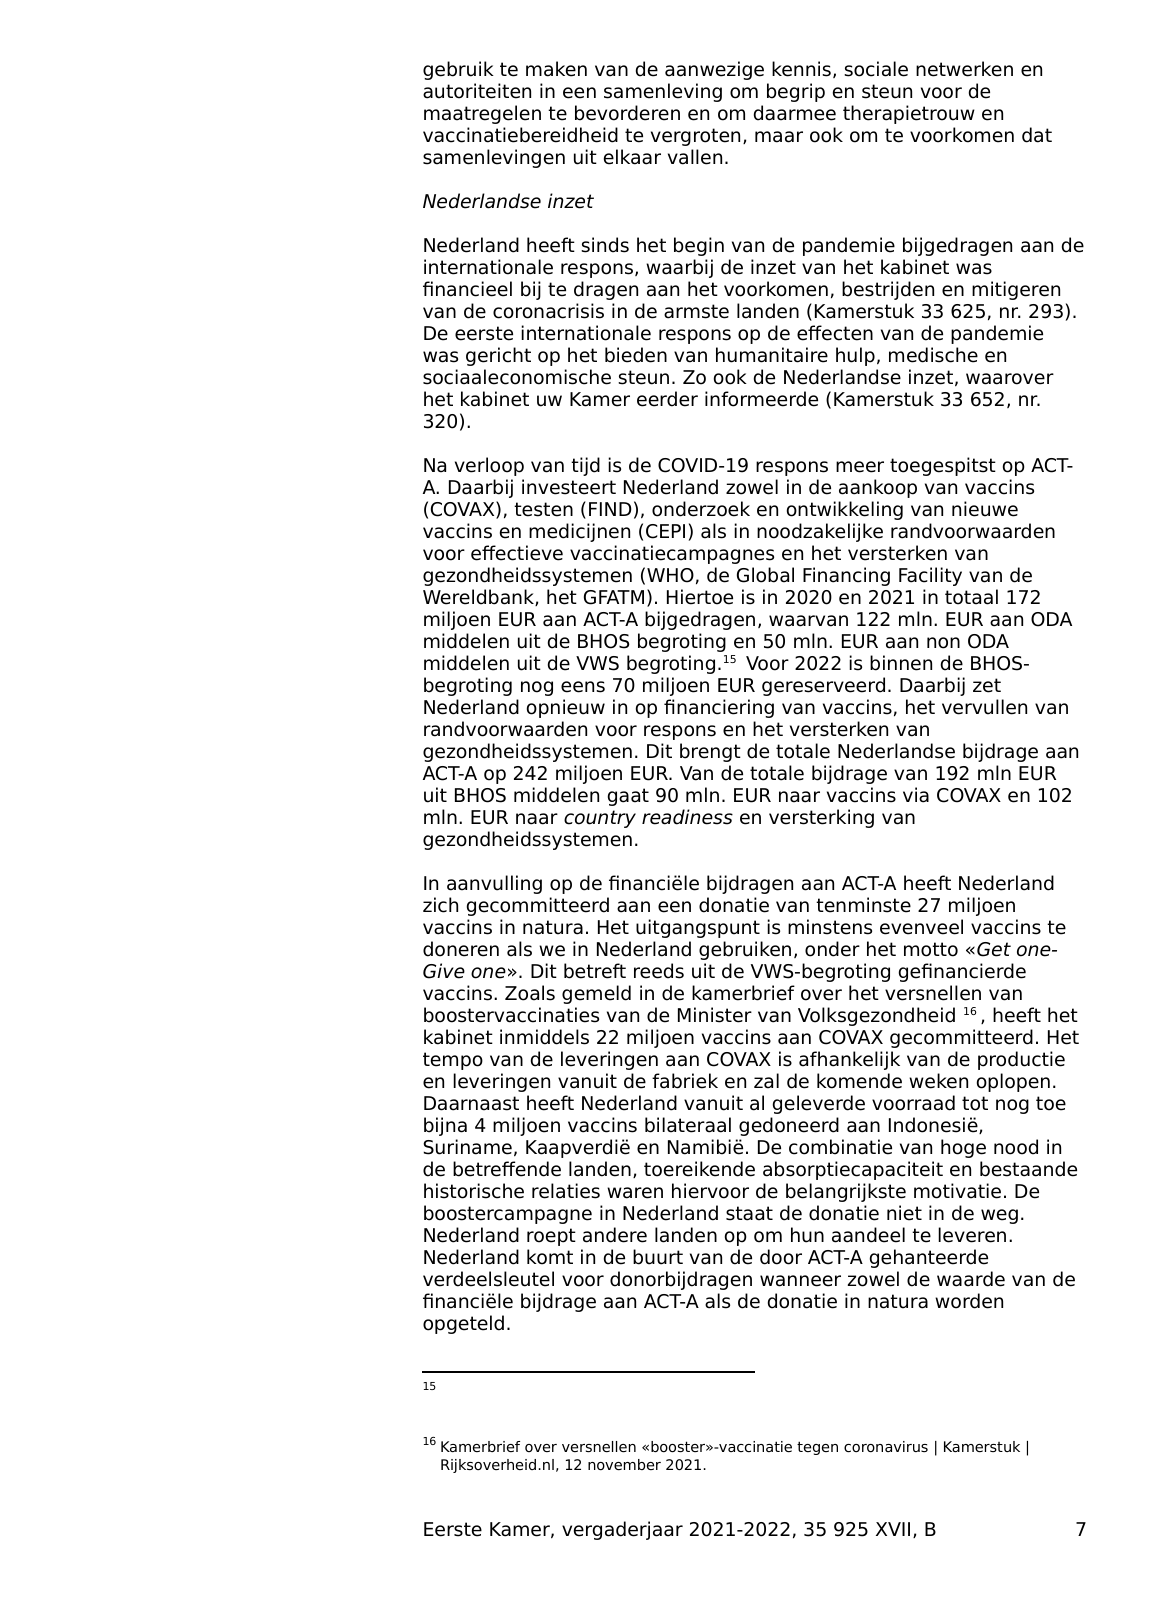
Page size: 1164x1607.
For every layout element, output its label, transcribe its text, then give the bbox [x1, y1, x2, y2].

text Na verloop van tijd is de COVID-19 respons meer toegespitst op ACT-A. Daarbij investeert Nederland zowel in de aankoop van vaccins (COVAX), testen (FIND), onderzoek en ontwikkeling van nieuwe vaccins en medicijnen (CEPI) als in noodzakelijke randvoorwaarden voor effectieve vaccinatiecampagnes en het versterken van gezondheidssystemen (WHO, de Global Financing Facility van de Wereldbank, het GFATM). Hiertoe is in 2020 en 2021 in totaal 172 miljoen EUR aan ACT-A bijgedragen, waarvan 122 mln. EUR aan ODA middelen uit de BHOS begroting en 50 mln. EUR aan non ODA middelen uit de VWS begroting. Voor 2022 is binnen de BHOS-begroting nog eens 70 miljoen EUR gereserveerd. Daarbij zet Nederland opnieuw in op financiering van vaccins, het vervullen van randvoorwaarden voor respons en het versterken van gezondheidssystemen. Dit brengt de totale Nederlandse bijdrage aan ACT-A op 242 miljoen EUR. Van de totale bijdrage van 192 mln EUR uit BHOS middelen gaat 90 mln. EUR naar vaccins via COVAX en 102 mln. EUR naar country readiness en versterking van gezondheidssystemen. [422, 455, 1087, 851]
text In aanvulling op de financiële bijdragen aan ACT-A heeft Nederland zich gecommitteerd aan een donatie van tenminste 27 miljoen vaccins in natura. Het uitgangspunt is minstens evenveel vaccins te doneren als we in Nederland gebruiken, onder het motto «Get one-Give one». Dit betreft reeds uit de VWS-begroting gefinancierde vaccins. Zoals gemeld in de kamerbrief over het versnellen van boostervaccinaties van de Minister van Volksgezondheid , heeft het kabinet inmiddels 22 miljoen vaccins aan COVAX gecommitteerd. Het tempo van de leveringen aan COVAX is afhankelijk van de productie en leveringen vanuit de fabriek en zal de komende weken oplopen. Daarnaast heeft Nederland vanuit al geleverde voorraad tot nog toe bijna 4 miljoen vaccins bilateraal gedoneerd aan Indonesië, Suriname, Kaapverdië en Namibië. De combinatie van hoge nood in de betreffende landen, toereikende absorptiecapaciteit en bestaande historische relaties waren hiervoor de belangrijkste motivatie. De boostercampagne in Nederland staat de donatie niet in de weg. Nederland roept andere landen op om hun aandeel te leveren. Nederland komt in de buurt van de door ACT-A gehanteerde verdeelsleutel voor donorbijdragen wanneer zowel de waarde van de financiële bijdrage aan ACT-A als de donatie in natura worden opgeteld. [422, 873, 1087, 1335]
text gebruik te maken van de aanwezige kennis, sociale netwerken en autoriteiten in een samenleving om begrip en steun voor de maatregelen te bevorderen en om daarmee therapietrouw en vaccinatiebereidheid te vergroten, maar ook om te voorkomen dat samenlevingen uit elkaar vallen. [422, 59, 1087, 169]
subtitle Nederlandse inzet [422, 191, 1087, 213]
text Nederland heeft sinds het begin van de pandemie bijgedragen aan de internationale respons, waarbij de inzet van het kabinet was financieel bij te dragen aan het voorkomen, bestrijden en mitigeren van de coronacrisis in de armste landen (Kamerstuk 33 625, nr. 293). De eerste internationale respons op de effecten van de pandemie was gericht op het bieden van humanitaire hulp, medische en sociaaleconomische steun. Zo ook de Nederlandse inzet, waarover het kabinet uw Kamer eerder informeerde (Kamerstuk 33 652, nr. 320). [422, 235, 1087, 433]
text Kamerbrief over versnellen «booster»-vaccinatie tegen coronavirus | Kamerstuk | Rijksoverheid.nl, 12 november 2021. [422, 1435, 1087, 1474]
